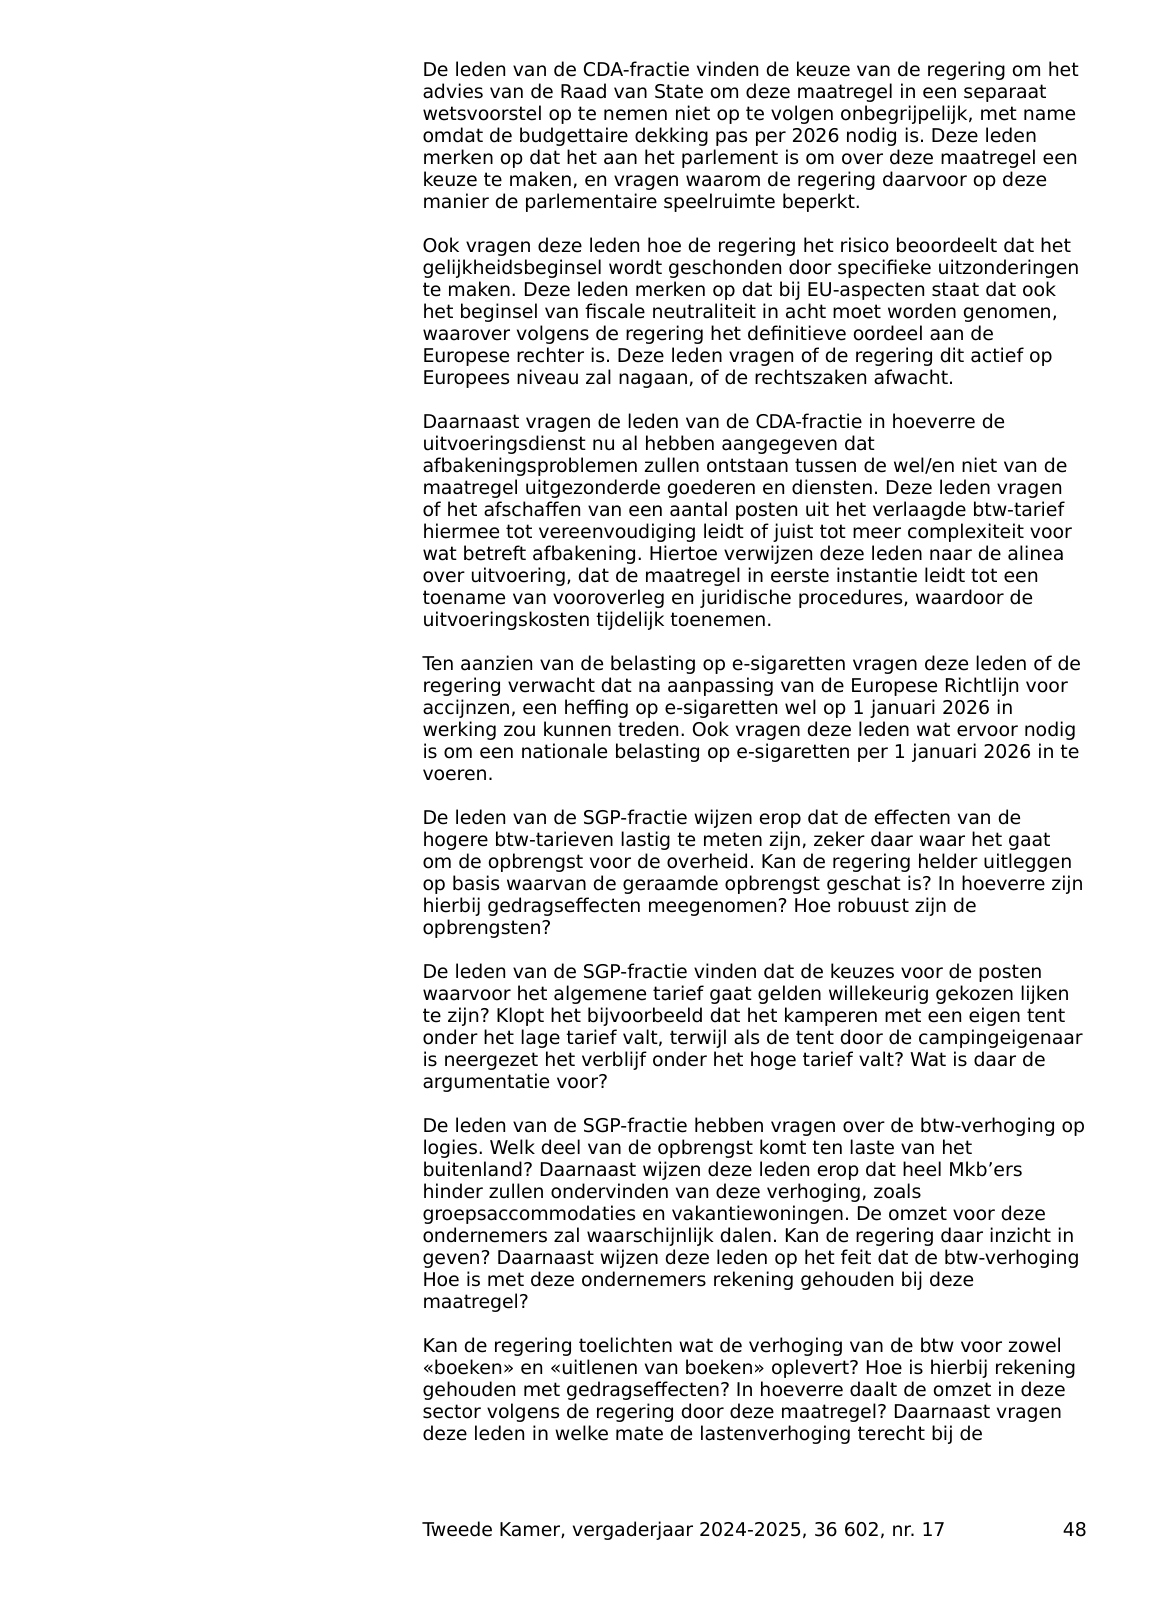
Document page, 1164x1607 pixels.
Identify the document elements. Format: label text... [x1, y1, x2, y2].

text De leden van de CDA-fractie vinden de keuze van de regering om het advies van de Raad van State om deze maatregel in een separaat wetsvoorstel op te nemen niet op te volgen onbegrijpelijk, met name omdat de budgettaire dekking pas per 2026 nodig is. Deze leden merken op dat het aan het parlement is om over deze maatregel een keuze te maken, en vragen waarom de regering daarvoor op deze manier de parlementaire speelruimte beperkt. [422, 59, 1087, 213]
text Kan de regering toelichten wat de verhoging van de btw voor zowel «boeken» en «uitlenen van boeken» oplevert? Hoe is hierbij rekening gehouden met gedragseffecten? In hoeverre daalt de omzet in deze sector volgens de regering door deze maatregel? Daarnaast vragen deze leden in welke mate de lastenverhoging terecht bij de [422, 1335, 1087, 1445]
text De leden van de SGP-fractie vinden dat de keuzes voor de posten waarvoor het algemene tarief gaat gelden willekeurig gekozen lijken te zijn? Klopt het bijvoorbeeld dat het kamperen met een eigen tent onder het lage tarief valt, terwijl als de tent door de campingeigenaar is neergezet het verblijf onder het hoge tarief valt? Wat is daar de argumentatie voor? [422, 961, 1087, 1093]
text Daarnaast vragen de leden van de CDA-fractie in hoeverre de uitvoeringsdienst nu al hebben aangegeven dat afbakeningsproblemen zullen ontstaan tussen de wel/en niet van de maatregel uitgezonderde goederen en diensten. Deze leden vragen of het afschaffen van een aantal posten uit het verlaagde btw-tarief hiermee tot vereenvoudiging leidt of juist tot meer complexiteit voor wat betreft afbakening. Hiertoe verwijzen deze leden naar de alinea over uitvoering, dat de maatregel in eerste instantie leidt tot een toename van vooroverleg en juridische procedures, waardoor de uitvoeringskosten tijdelijk toenemen. [422, 411, 1087, 631]
text De leden van de SGP-fractie wijzen erop dat de effecten van de hogere btw-tarieven lastig te meten zijn, zeker daar waar het gaat om de opbrengst voor de overheid. Kan de regering helder uitleggen op basis waarvan de geraamde opbrengst geschat is? In hoeverre zijn hierbij gedragseffecten meegenomen? Hoe robuust zijn de opbrengsten? [422, 807, 1087, 939]
text De leden van de SGP-fractie hebben vragen over de btw-verhoging op logies. Welk deel van de opbrengst komt ten laste van het buitenland? Daarnaast wijzen deze leden erop dat heel Mkb’ers hinder zullen ondervinden van deze verhoging, zoals groepsaccommodaties en vakantiewoningen. De omzet voor deze ondernemers zal waarschijnlijk dalen. Kan de regering daar inzicht in geven? Daarnaast wijzen deze leden op het feit dat de btw-verhoging Hoe is met deze ondernemers rekening gehouden bij deze maatregel? [422, 1115, 1087, 1313]
text Ook vragen deze leden hoe de regering het risico beoordeelt dat het gelijkheidsbeginsel wordt geschonden door specifieke uitzonderingen te maken. Deze leden merken op dat bij EU-aspecten staat dat ook het beginsel van fiscale neutraliteit in acht moet worden genomen, waarover volgens de regering het definitieve oordeel aan de Europese rechter is. Deze leden vragen of de regering dit actief op Europees niveau zal nagaan, of de rechtszaken afwacht. [422, 235, 1087, 389]
text Ten aanzien van de belasting op e-sigaretten vragen deze leden of de regering verwacht dat na aanpassing van de Europese Richtlijn voor accijnzen, een heffing op e-sigaretten wel op 1 januari 2026 in werking zou kunnen treden. Ook vragen deze leden wat ervoor nodig is om een nationale belasting op e-sigaretten per 1 januari 2026 in te voeren. [422, 653, 1087, 785]
